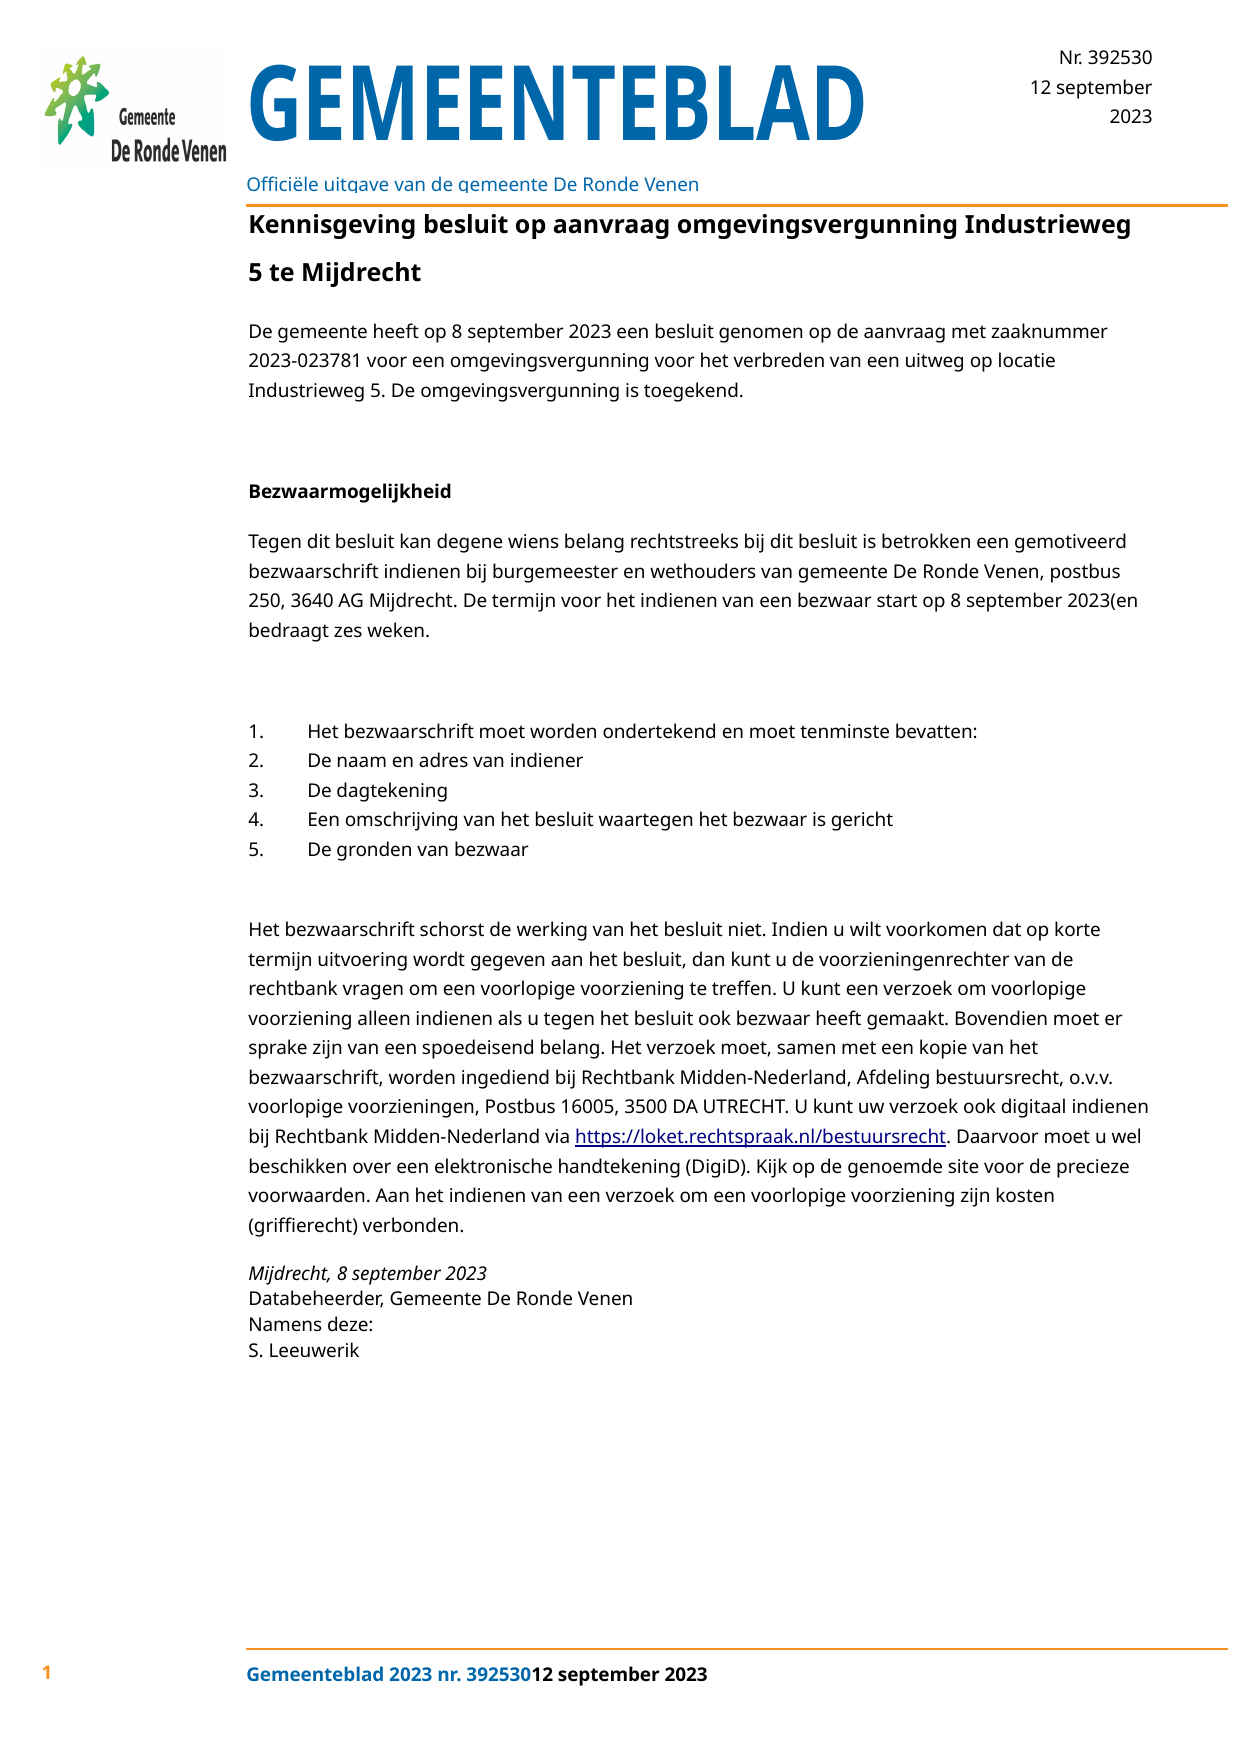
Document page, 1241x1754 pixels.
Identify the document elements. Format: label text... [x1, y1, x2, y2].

text Databeheerder, Gemeente De Ronde Venen [248, 1286, 1152, 1311]
list De dagtekening [248, 777, 1152, 803]
text Tegen dit besluit kan degene wiens belang rechtstreeks bij dit besluit is betrokken een gemotiveerd bezwaarschrift indienen bij burgemeester en wethouders van gemeente De Ronde Venen, postbus 250, 3640 AG Mijdrecht. De termijn voor het indienen van een bezwaar start op 8 september 2023(en bedraagt zes weken. [248, 528, 1152, 643]
text Namens deze: [248, 1311, 1152, 1337]
text Kennisgeving besluit op aanvraag omgevingsvergunning Industrieweg 5 te Mijdrecht [248, 207, 1152, 288]
list Een omschrijving van het besluit waartegen het bezwaar is gericht [248, 807, 1152, 832]
text Mijdrecht, 8 september 2023 [248, 1260, 1152, 1286]
text Het bezwaarschrift schorst de werking van het besluit niet. Indien u wilt voorkomen dat op korte termijn uitvoering wordt gegeven aan het besluit, dan kunt u de voorzieningenrechter van de rechtbank vragen om een voorlopige voorziening te treffen. U kunt een verzoek om voorlopige voorziening alleen indienen als u tegen het besluit ook bezwaar heeft gemaakt. Bovendien moet er sprake zijn van een spoedeisend belang. Het verzoek moet, samen met een kopie van het bezwaarschrift, worden ingediend bij Rechtbank Midden-Nederland, Afdeling bestuursrecht, o.v.v. voorlopige voorzieningen, Postbus 16005, 3500 DA UTRECHT. U kunt uw verzoek ook digitaal indienen bij Rechtbank Midden-Nederland via https://loket.rechtspraak.nl/bestuursrecht. Daarvoor moet u wel beschikken over een elektronische handtekening (DigiD). Kijk op de genoemde site voor de precieze voorwaarden. Aan het indienen van een verzoek om een voorlopige voorziening zijn kosten (griffierecht) verbonden. [248, 916, 1152, 1238]
list De gronden van bezwaar [248, 836, 1152, 862]
list De naam en adres van indiener [248, 747, 1152, 773]
list Het bezwaarschrift moet worden ondertekend en moet tenminste bevatten: [248, 718, 1152, 744]
picture [41, 47, 231, 172]
text S. Leeuwerik [248, 1337, 1152, 1363]
text Bezwaarmogelijkheid [248, 478, 1152, 504]
text De gemeente heeft op 8 september 2023 een besluit genomen op de aanvraag met zaaknummer 2023-023781 voor een omgevingsvergunning voor het verbreden van een uitweg op locatie Industrieweg 5. De omgevingsvergunning is toegekend. [248, 318, 1152, 403]
